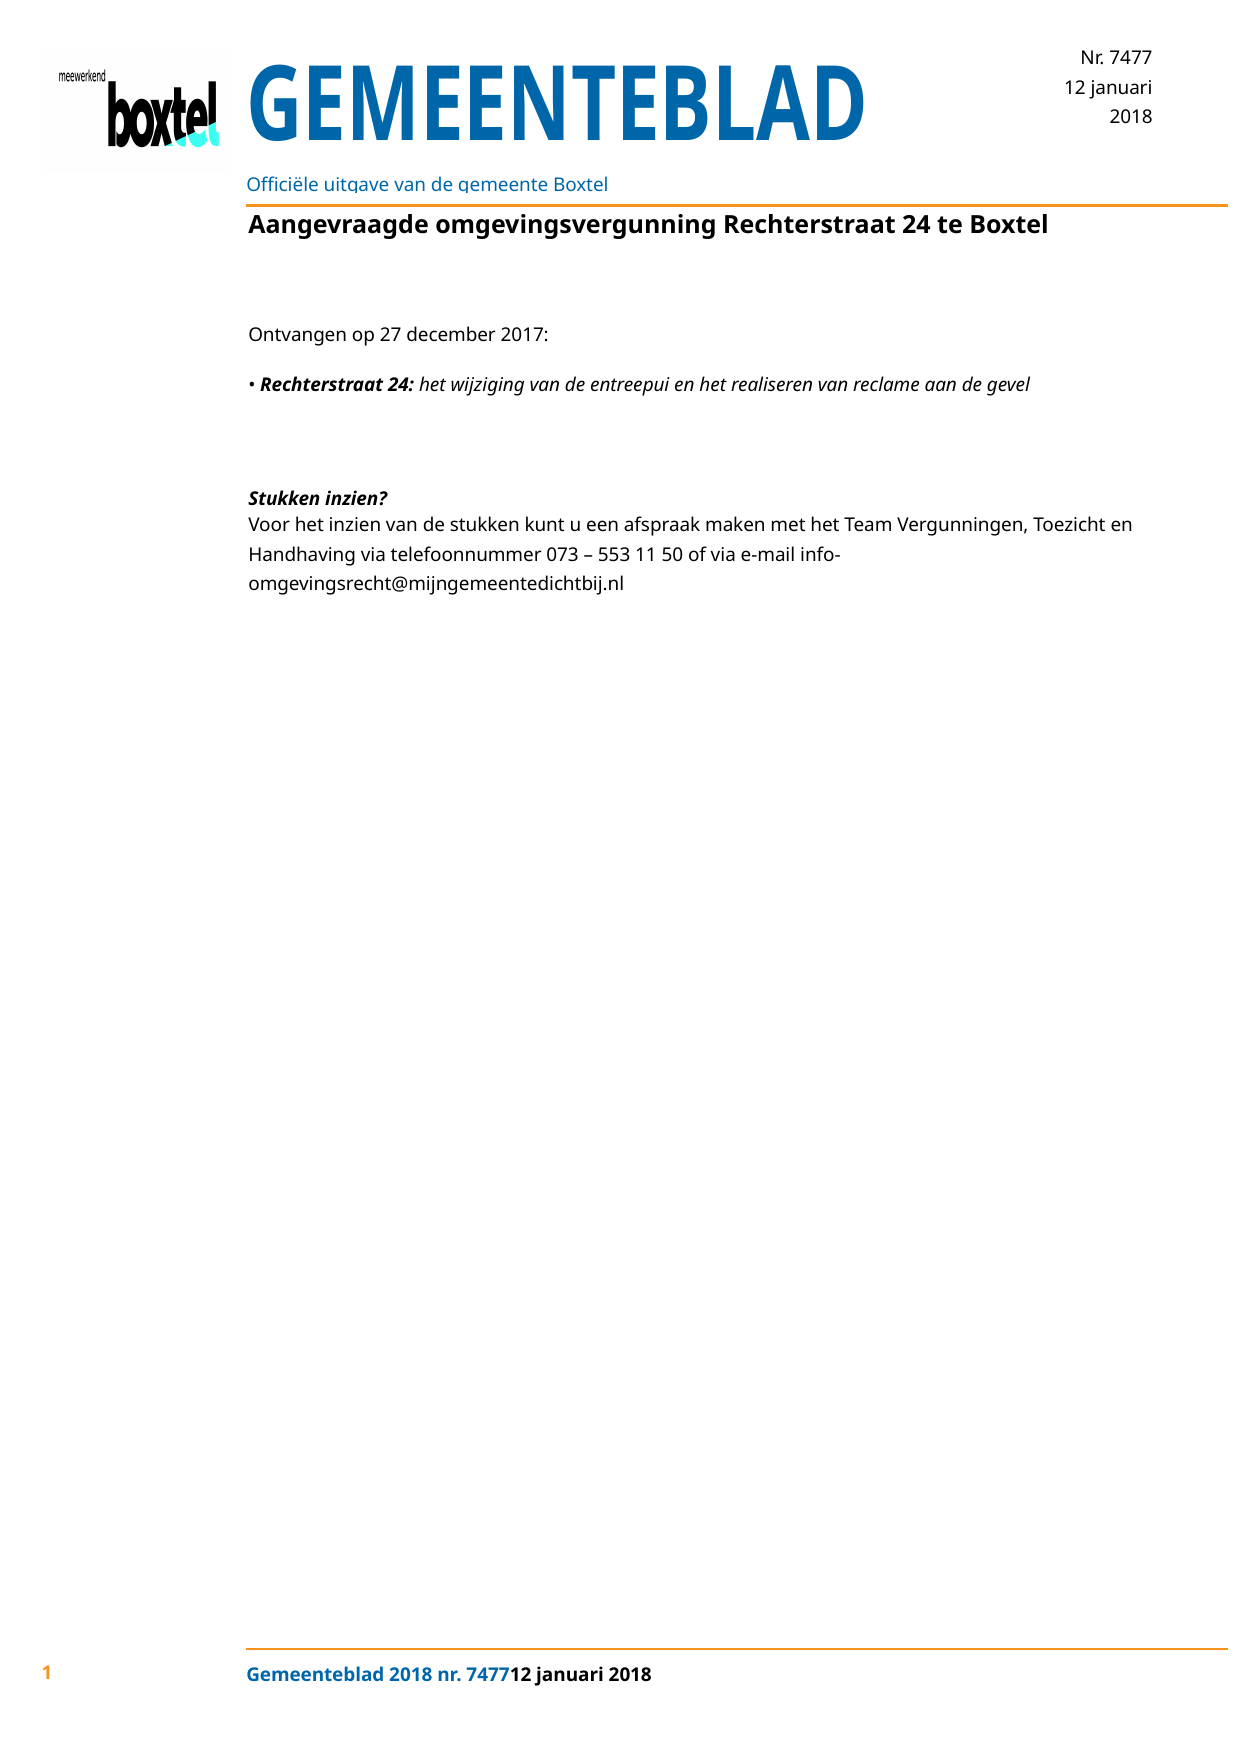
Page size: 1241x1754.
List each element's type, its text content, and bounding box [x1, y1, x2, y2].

picture [41, 47, 231, 172]
text Voor het inzien van de stukken kunt u een afspraak maken met het Team Vergunningen, Toezicht en Handhaving via telefoonnummer 073 – 553 11 50 of via e-mail info-omgevingsrecht@mijngemeentedichtbij.nl [248, 511, 1152, 596]
text • Rechterstraat 24: het wijziging van de entreepui en het realiseren van reclame aan de gevel [248, 371, 1152, 397]
text Aangevraagde omgevingsvergunning Rechterstraat 24 te Boxtel [248, 207, 1152, 241]
text Stukken inzien? [248, 486, 1152, 511]
text Ontvangen op 27 december 2017: [248, 321, 1152, 346]
